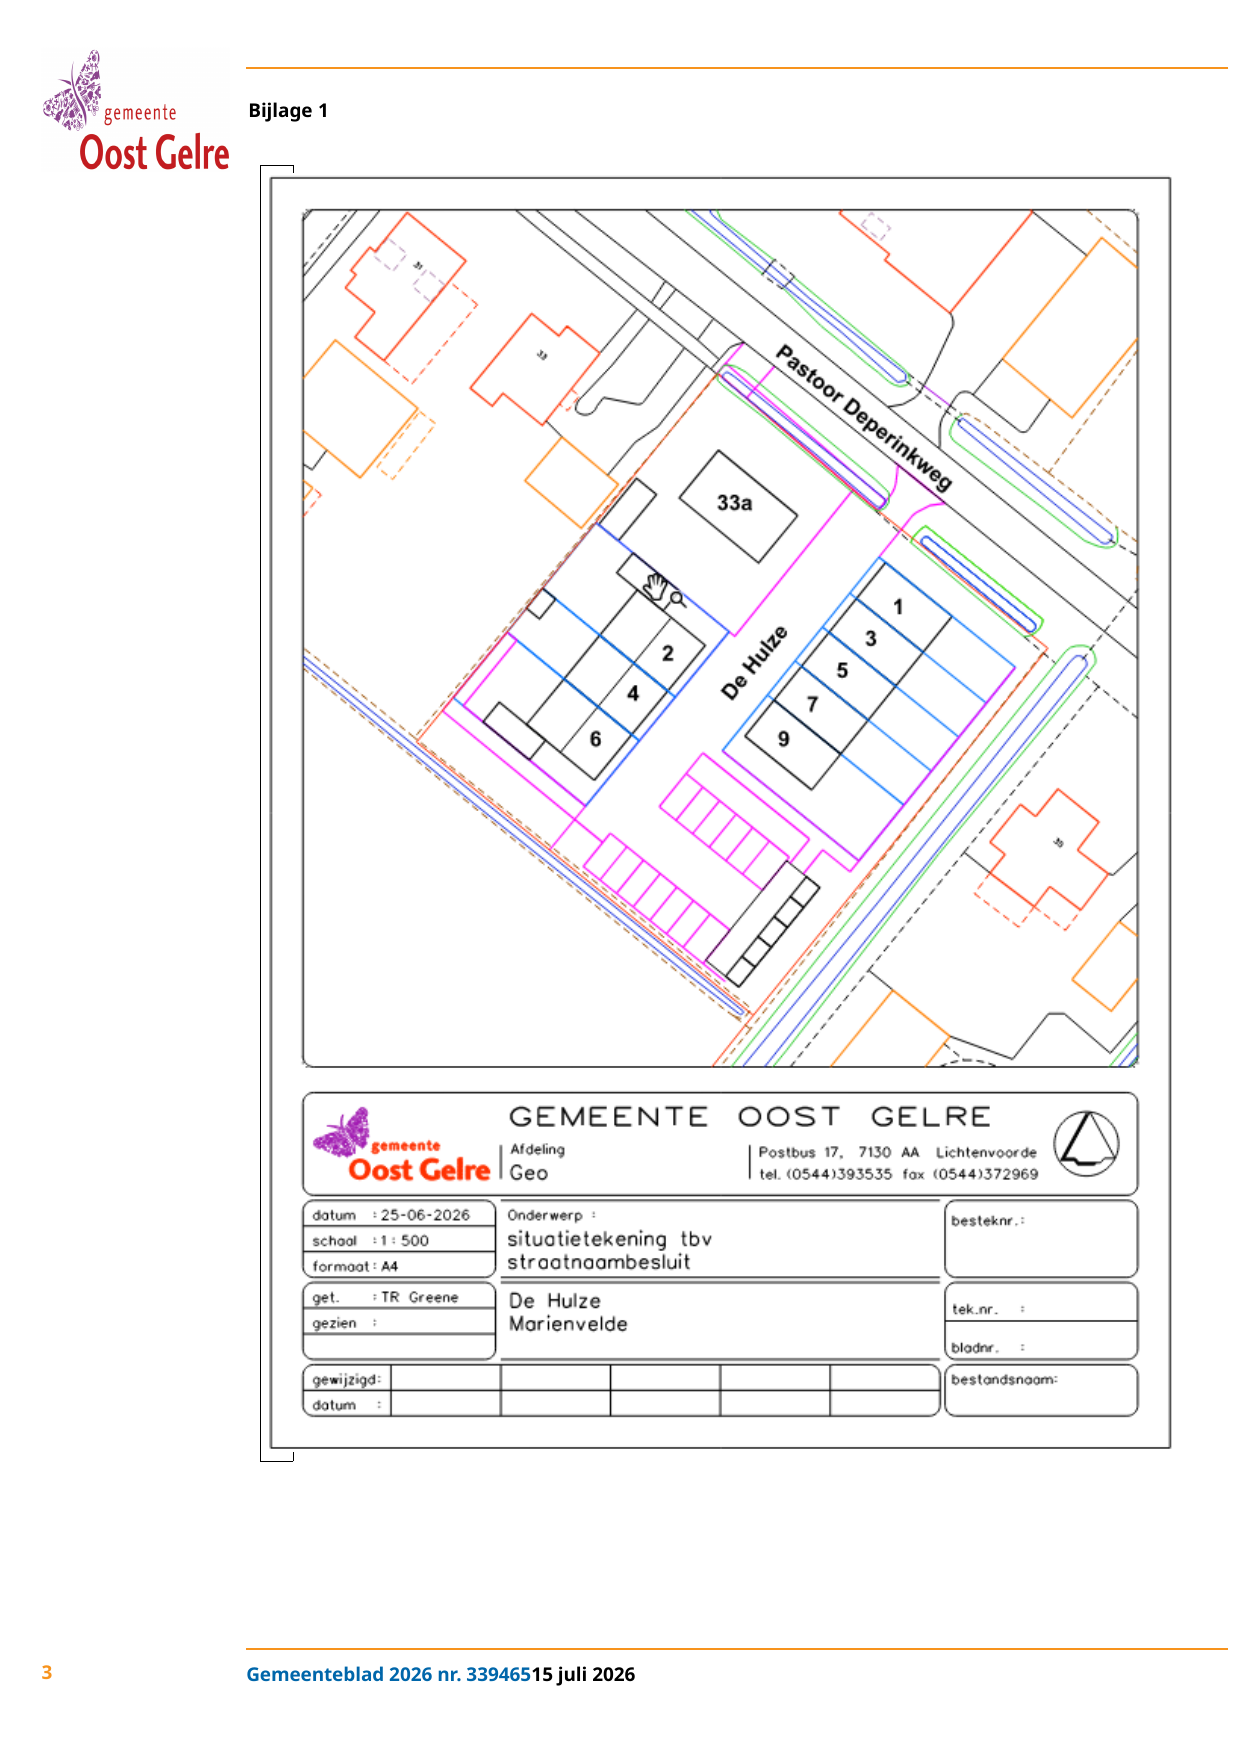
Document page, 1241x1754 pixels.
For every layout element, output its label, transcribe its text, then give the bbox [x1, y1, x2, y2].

picture [268, 173, 1173, 1452]
picture [41, 47, 231, 172]
text Bijlage 1 [248, 95, 1152, 123]
